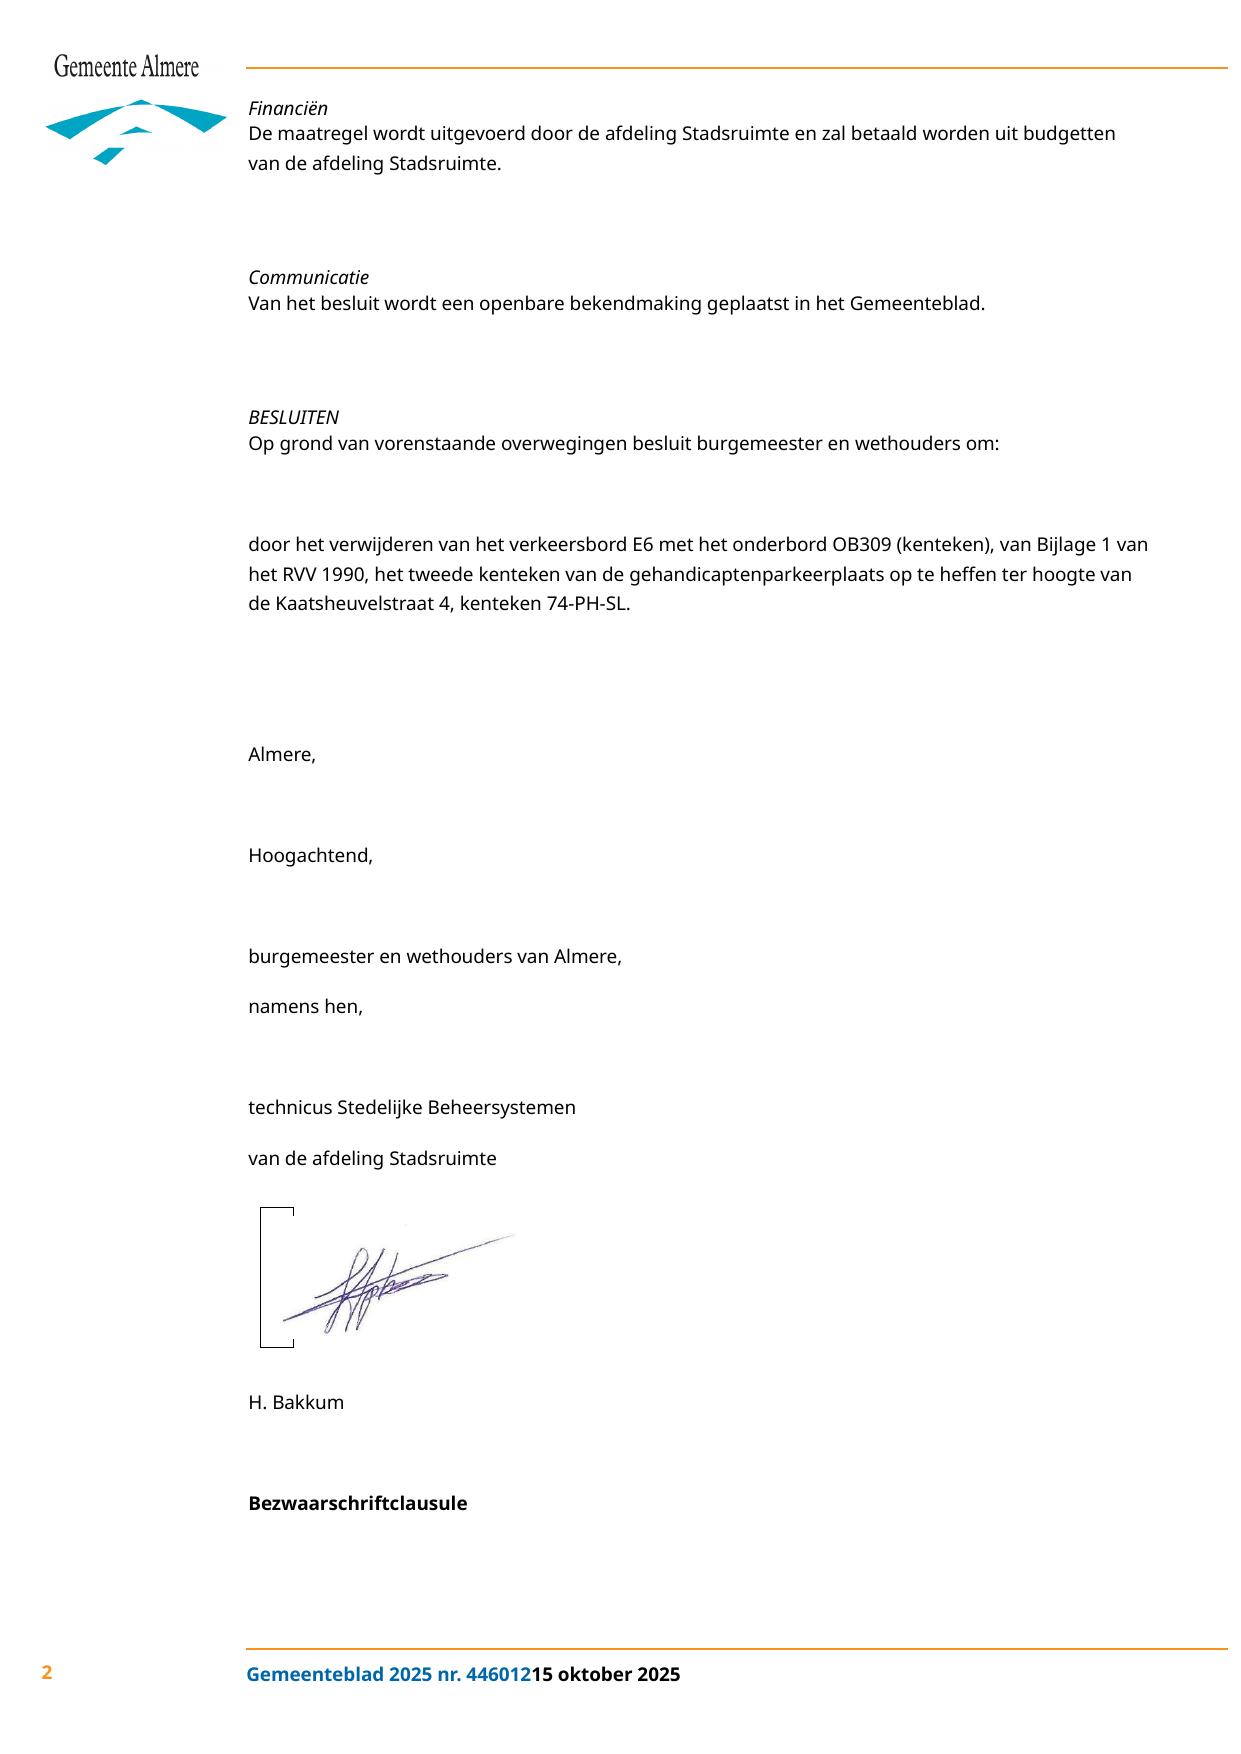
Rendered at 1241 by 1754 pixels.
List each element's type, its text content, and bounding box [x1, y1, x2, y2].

text van de afdeling Stadsruimte [248, 1145, 1152, 1171]
text technicus Stedelijke Beheersystemen [248, 1094, 1152, 1120]
text Hoogachtend, [248, 842, 1152, 868]
text door het verwijderen van het verkeersbord E6 met het onderbord OB309 (kenteken), van Bijlage 1 van het RVV 1990, het tweede kenteken van de gehandicaptenparkeerplaats op te heffen ter hoogte van de Kaatsheuvelstraat 4, kenteken 74-PH-SL. [248, 531, 1152, 616]
text Communicatie [248, 264, 1152, 290]
text H. Bakkum [248, 1389, 1152, 1415]
text Almere, [248, 742, 1152, 767]
text burgemeester en wethouders van Almere, [248, 943, 1152, 969]
text Financiën [248, 95, 1152, 121]
text Van het besluit wordt een openbare bekendmaking geplaatst in het Gemeenteblad. [248, 290, 1152, 316]
text Bezwaarschriftclausule [248, 1490, 1152, 1516]
text De maatregel wordt uitgevoerd door de afdeling Stadsruimte en zal betaald worden uit budgetten van de afdeling Stadsruimte. [248, 121, 1152, 176]
text namens hen, [248, 994, 1152, 1019]
picture [41, 47, 231, 172]
text BESLUITEN [248, 404, 1152, 430]
text Op grond van vorenstaande overwegingen besluit burgemeester en wethouders om: [248, 430, 1152, 456]
picture [268, 1216, 521, 1339]
